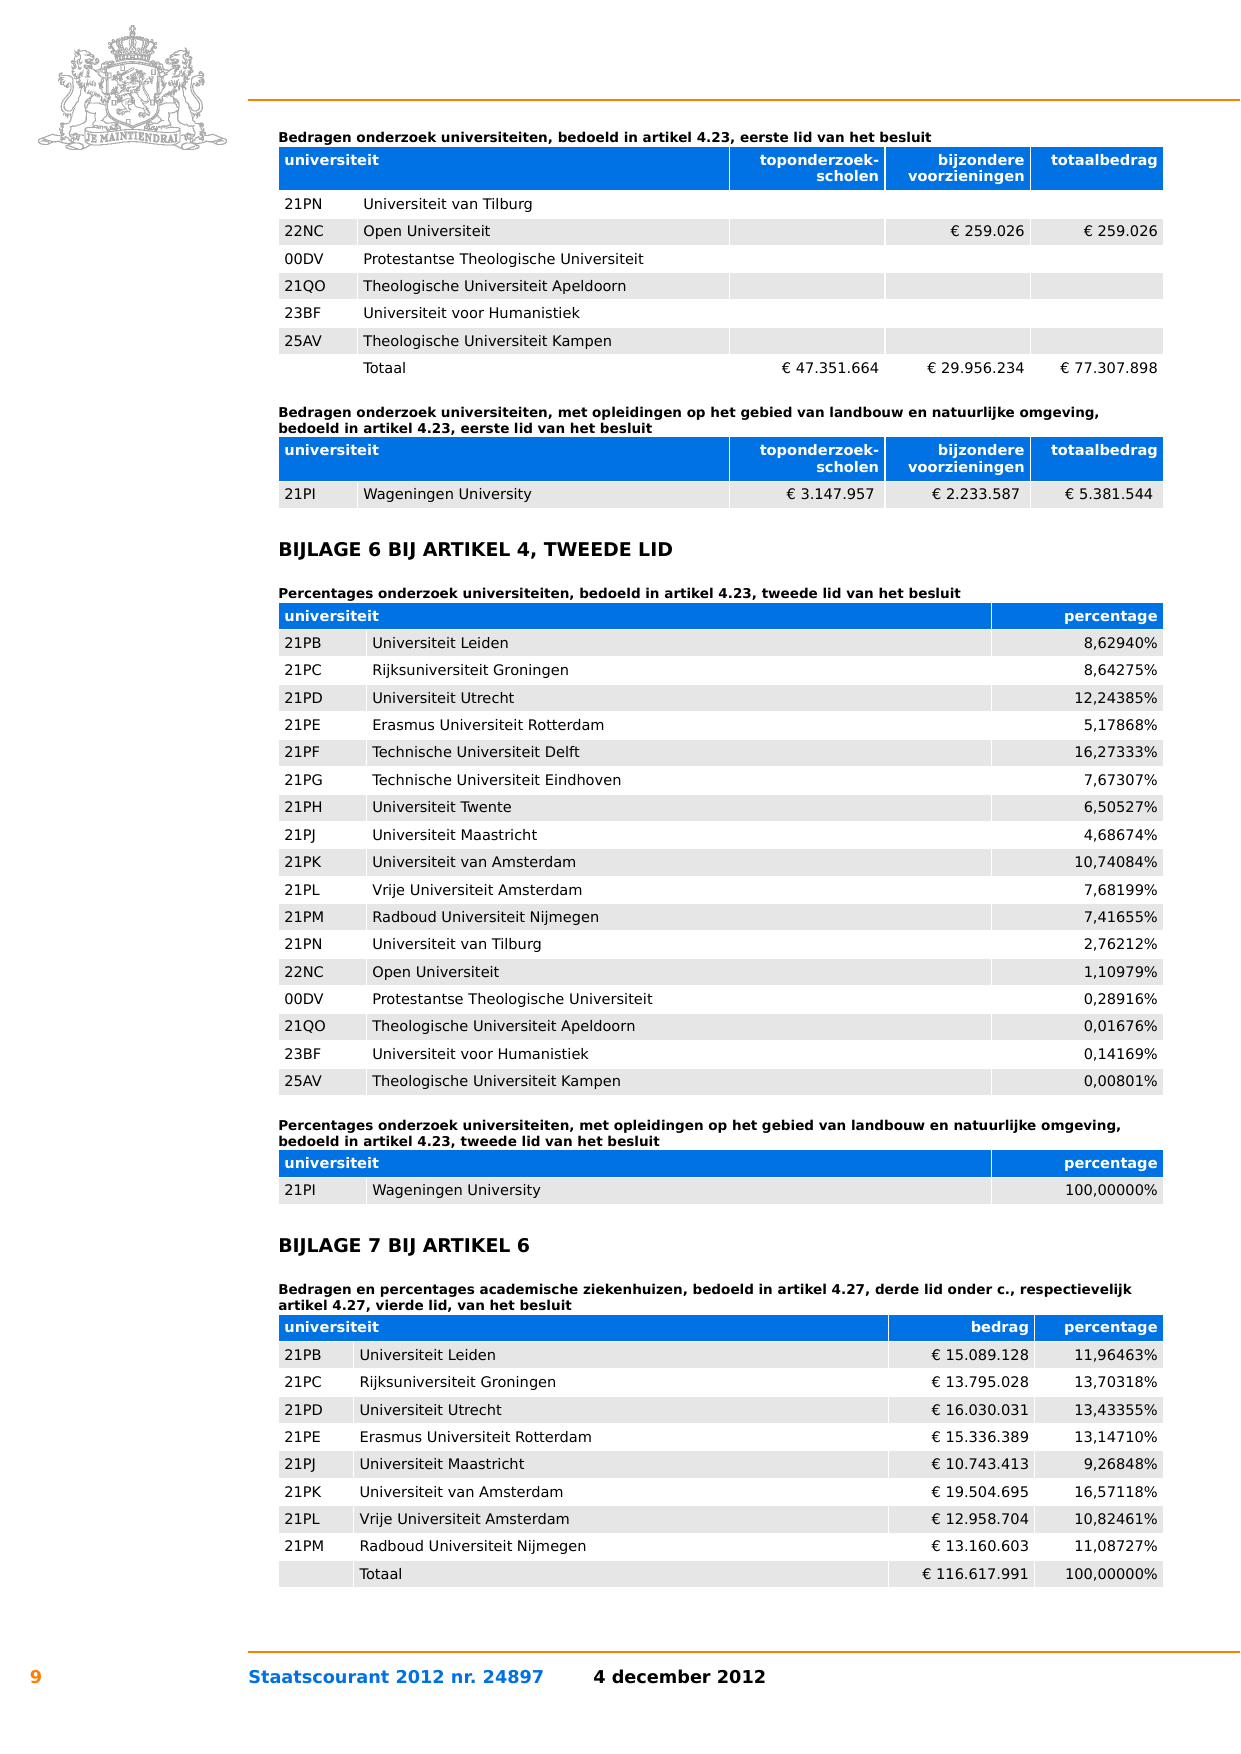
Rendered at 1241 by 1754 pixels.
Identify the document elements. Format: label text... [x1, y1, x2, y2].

subtitle BIJLAGE 6 BIJ ARTIKEL 4, TWEEDE LID [278, 539, 1163, 561]
table_cell 21PH [279, 795, 366, 821]
table_cell Protestantse Theologische Universiteit [358, 246, 729, 272]
table_cell [730, 301, 884, 327]
table_cell 21PC [279, 658, 366, 684]
table_cell € 3.147.957 [730, 482, 884, 508]
table_cell universiteit [279, 1150, 991, 1177]
table_cell Open Universiteit [367, 959, 991, 985]
table_cell universiteit [279, 147, 729, 190]
table_cell [1031, 246, 1163, 272]
table_cell € 19.504.695 [889, 1479, 1034, 1505]
table_cell Universiteit voor Humanistiek [358, 301, 729, 327]
table_cell 21PN [279, 931, 366, 958]
table_cell 10,82461% [1035, 1506, 1163, 1533]
table_cell 8,64275% [992, 658, 1163, 684]
table_cell 21PJ [279, 822, 366, 848]
table_cell 22NC [279, 959, 366, 985]
table_cell 12,24385% [992, 685, 1163, 711]
table_cell 21PE [279, 1424, 353, 1450]
table_cell 21QO [279, 273, 357, 299]
table_cell € 2.233.587 [886, 482, 1030, 508]
table_cell toponderzoek-scholen [730, 147, 884, 190]
table_cell [1031, 191, 1163, 217]
table_cell 13,70318% [1035, 1369, 1163, 1396]
table_cell [730, 328, 884, 354]
table_cell 0,14169% [992, 1041, 1163, 1067]
table_cell 6,50527% [992, 795, 1163, 821]
table_cell Universiteit van Tilburg [358, 191, 729, 217]
table_cell [886, 301, 1030, 327]
table_cell 21PL [279, 1506, 353, 1533]
table_cell Universiteit Maastricht [354, 1451, 888, 1478]
table_cell 21PM [279, 904, 366, 930]
table_cell Theologische Universiteit Apeldoorn [367, 1014, 991, 1040]
table_cell Rijksuniversiteit Groningen [354, 1369, 888, 1396]
table_cell 11,08727% [1035, 1534, 1163, 1560]
table_cell Theologische Universiteit Apeldoorn [358, 273, 729, 299]
table_cell Technische Universiteit Eindhoven [367, 767, 991, 793]
table_cell [886, 246, 1030, 272]
table_cell 25AV [279, 328, 357, 354]
table_cell Universiteit Leiden [354, 1342, 888, 1368]
table_cell € 15.089.128 [889, 1342, 1034, 1368]
table_cell 23BF [279, 301, 357, 327]
table_cell 21PL [279, 877, 366, 903]
table_cell totaalbedrag [1031, 437, 1163, 481]
table_cell 21PM [279, 1534, 353, 1560]
table_cell € 12.958.704 [889, 1506, 1034, 1533]
table_cell Universiteit Twente [367, 795, 991, 821]
table_cell Universiteit Utrecht [367, 685, 991, 711]
table_cell 16,57118% [1035, 1479, 1163, 1505]
table_cell universiteit [279, 603, 991, 629]
table_cell 100,00000% [1035, 1561, 1163, 1587]
table_cell € 10.743.413 [889, 1451, 1034, 1478]
table_cell [1031, 273, 1163, 299]
table_cell 13,43355% [1035, 1397, 1163, 1423]
table_cell € 29.956.234 [886, 355, 1030, 382]
table_cell 21PK [279, 1479, 353, 1505]
table_cell Wageningen University [367, 1178, 991, 1204]
table_header Bedragen onderzoek universiteiten, bedoeld in artikel 4.23, eerste lid van het besluit [278, 130, 1163, 146]
table_cell percentage [1035, 1315, 1163, 1341]
table_cell Radboud Universiteit Nijmegen [367, 904, 991, 930]
table_cell 7,68199% [992, 877, 1163, 903]
table_cell 21PB [279, 630, 366, 656]
table_cell Radboud Universiteit Nijmegen [354, 1534, 888, 1560]
table_cell [886, 191, 1030, 217]
table_cell Vrije Universiteit Amsterdam [367, 877, 991, 903]
table_cell 7,67307% [992, 767, 1163, 793]
table_cell Theologische Universiteit Kampen [367, 1069, 991, 1095]
table_cell [730, 273, 884, 299]
table_cell [279, 1561, 353, 1587]
subtitle BIJLAGE 7 BIJ ARTIKEL 6 [278, 1235, 1163, 1257]
table_cell Theologische Universiteit Kampen [358, 328, 729, 354]
table_cell 21PI [279, 482, 357, 508]
table_cell 1,10979% [992, 959, 1163, 985]
table_cell 21PD [279, 1397, 353, 1423]
table_cell Open Universiteit [358, 219, 729, 245]
table_header Bedragen onderzoek universiteiten, met opleidingen op het gebied van landbouw en natuurlijke omgeving, bedoeld in artikel 4.23, eerste lid van het besluit [278, 405, 1163, 436]
table_cell € 16.030.031 [889, 1397, 1034, 1423]
table_cell [1031, 328, 1163, 354]
table_cell Universiteit Leiden [367, 630, 991, 656]
table_cell € 77.307.898 [1031, 355, 1163, 382]
table_cell 21PF [279, 740, 366, 766]
table_cell Totaal [354, 1561, 888, 1587]
table_header Percentages onderzoek universiteiten, bedoeld in artikel 4.23, tweede lid van het besluit [278, 586, 1163, 602]
table_cell 13,14710% [1035, 1424, 1163, 1450]
table_cell 4,68674% [992, 822, 1163, 848]
table_cell 0,01676% [992, 1014, 1163, 1040]
table_cell Wageningen University [358, 482, 729, 508]
table_cell 2,76212% [992, 931, 1163, 958]
table_cell € 259.026 [1031, 219, 1163, 245]
table_cell 21PN [279, 191, 357, 217]
table_cell 16,27333% [992, 740, 1163, 766]
table_cell bijzondere voorzieningen [886, 147, 1030, 190]
table_cell bedrag [889, 1315, 1034, 1341]
table_cell [279, 355, 357, 382]
table_cell Rijksuniversiteit Groningen [367, 658, 991, 684]
table_cell Universiteit Utrecht [354, 1397, 888, 1423]
table_cell 21PD [279, 685, 366, 711]
table_cell € 13.795.028 [889, 1369, 1034, 1396]
table_cell [886, 273, 1030, 299]
table_cell Erasmus Universiteit Rotterdam [354, 1424, 888, 1450]
table_cell toponderzoek-scholen [730, 437, 884, 481]
table_cell [1031, 301, 1163, 327]
table_cell percentage [992, 1150, 1163, 1177]
table_cell 22NC [279, 219, 357, 245]
table_cell 21PK [279, 849, 366, 876]
table_cell Erasmus Universiteit Rotterdam [367, 712, 991, 739]
table_cell [730, 219, 884, 245]
table_cell 10,74084% [992, 849, 1163, 876]
table_cell percentage [992, 603, 1163, 629]
table_cell Universiteit van Amsterdam [367, 849, 991, 876]
table_cell 21PJ [279, 1451, 353, 1478]
table_cell 7,41655% [992, 904, 1163, 930]
table_cell 21QO [279, 1014, 366, 1040]
table_cell 0,00801% [992, 1069, 1163, 1095]
table_cell 100,00000% [992, 1178, 1163, 1204]
table_cell 0,28916% [992, 986, 1163, 1013]
table_cell 21PC [279, 1369, 353, 1396]
table_cell 5,17868% [992, 712, 1163, 739]
table_cell 11,96463% [1035, 1342, 1163, 1368]
table_cell € 5.381.544 [1031, 482, 1163, 508]
table_cell Protestantse Theologische Universiteit [367, 986, 991, 1013]
table_cell 23BF [279, 1041, 366, 1067]
table_cell Totaal [358, 355, 729, 382]
table_cell Technische Universiteit Delft [367, 740, 991, 766]
table_cell Universiteit van Tilburg [367, 931, 991, 958]
table_header Percentages onderzoek universiteiten, met opleidingen op het gebied van landbouw en natuurlijke omgeving, bedoeld in artikel 4.23, tweede lid van het besluit [278, 1118, 1163, 1149]
table_cell Universiteit van Amsterdam [354, 1479, 888, 1505]
table_cell 21PE [279, 712, 366, 739]
table_cell 21PG [279, 767, 366, 793]
table_cell Vrije Universiteit Amsterdam [354, 1506, 888, 1533]
table_cell 00DV [279, 986, 366, 1013]
table_cell bijzondere voorzieningen [886, 437, 1030, 481]
table_cell € 47.351.664 [730, 355, 884, 382]
table_cell universiteit [279, 1315, 888, 1341]
table_cell Universiteit Maastricht [367, 822, 991, 848]
table_cell [730, 191, 884, 217]
table_cell 21PB [279, 1342, 353, 1368]
table_cell totaalbedrag [1031, 147, 1163, 190]
table_cell € 13.160.603 [889, 1534, 1034, 1560]
table_cell 8,62940% [992, 630, 1163, 656]
table_cell [886, 328, 1030, 354]
table_cell 21PI [279, 1178, 366, 1204]
table_header Bedragen en percentages academische ziekenhuizen, bedoeld in artikel 4.27, derde lid onder c., respectievelijk artikel 4.27, vierde lid, van het besluit [278, 1282, 1163, 1313]
table_cell € 259.026 [886, 219, 1030, 245]
table_cell Universiteit voor Humanistiek [367, 1041, 991, 1067]
table_cell € 15.336.389 [889, 1424, 1034, 1450]
table_cell € 116.617.991 [889, 1561, 1034, 1587]
picture [38, 25, 227, 150]
table_cell 00DV [279, 246, 357, 272]
table_cell [730, 246, 884, 272]
table_cell universiteit [279, 437, 729, 481]
table_cell 9,26848% [1035, 1451, 1163, 1478]
table_cell 25AV [279, 1069, 366, 1095]
